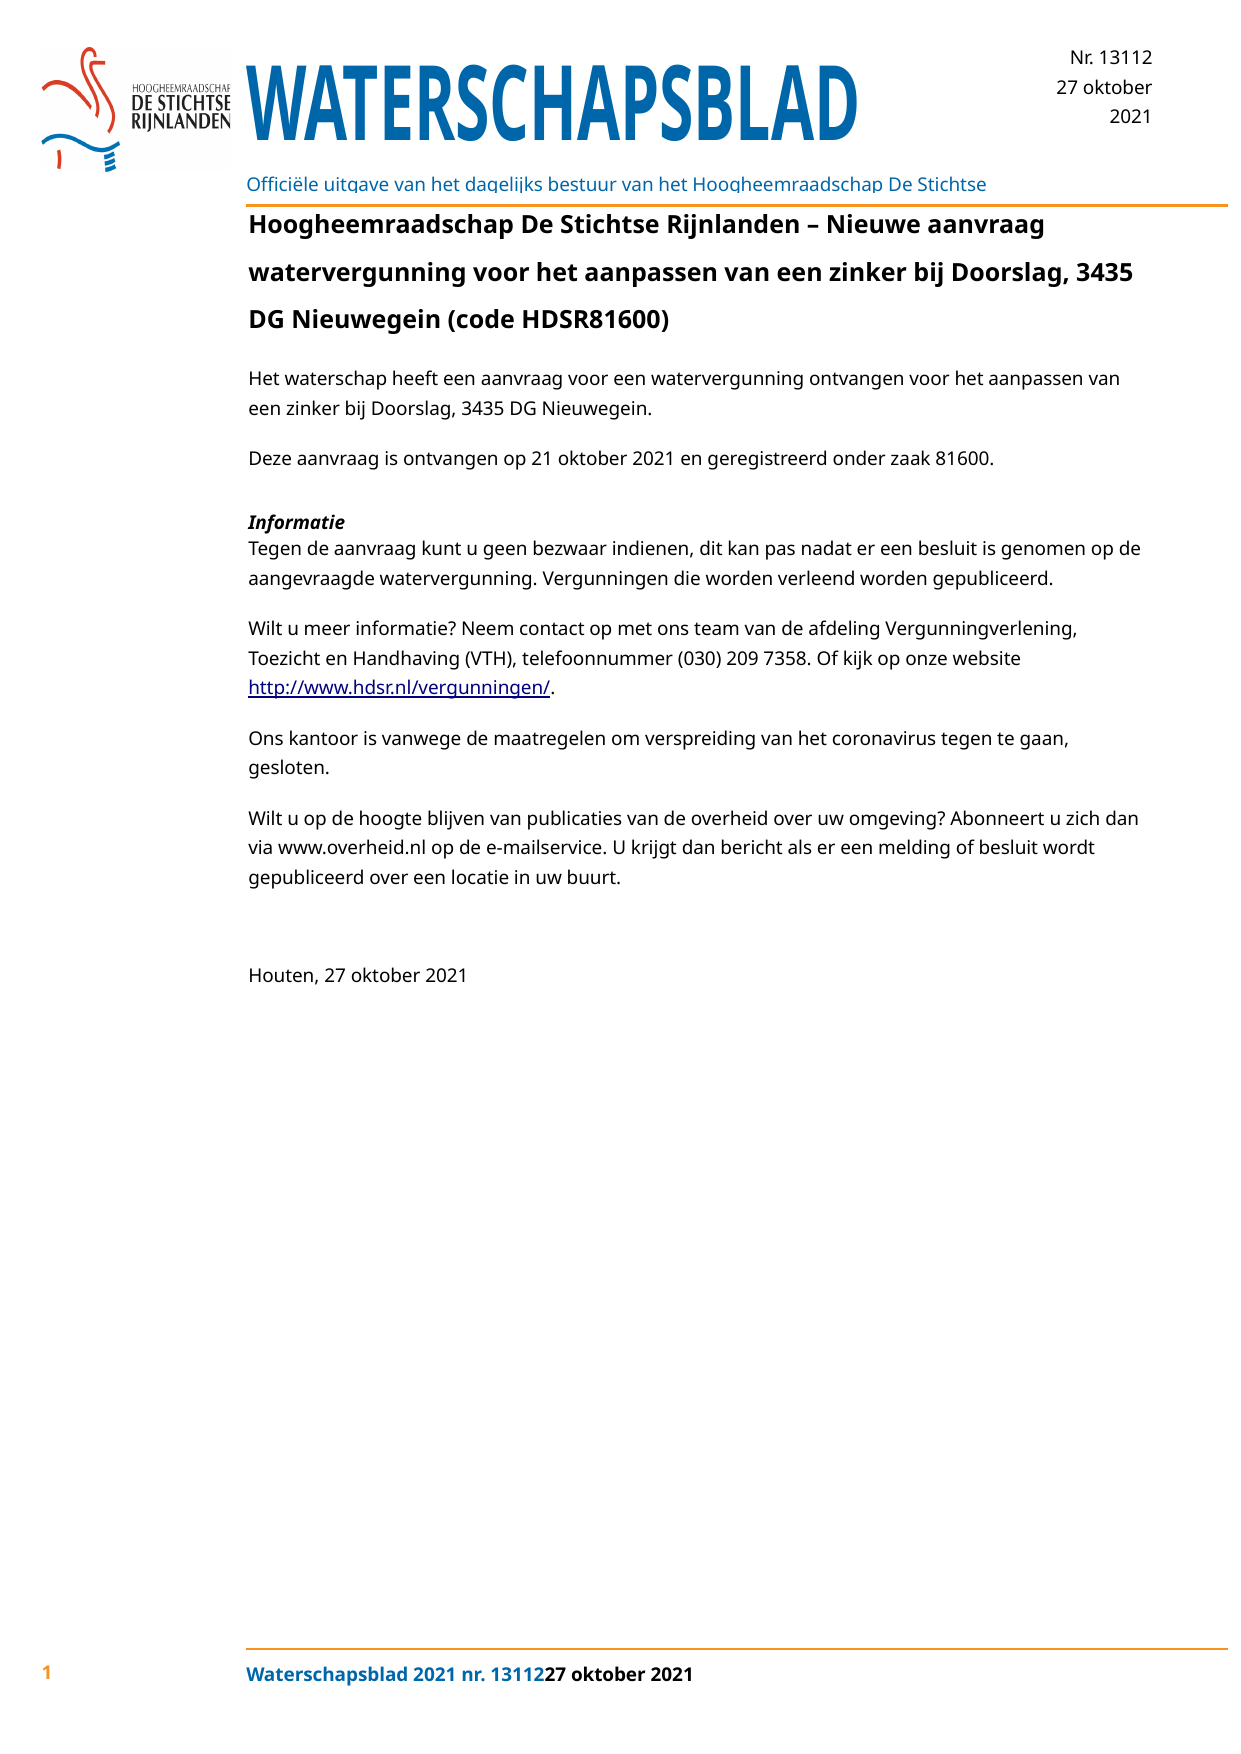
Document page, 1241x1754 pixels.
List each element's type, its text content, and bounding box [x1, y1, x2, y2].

text Deze aanvraag is ontvangen op 21 oktober 2021 en geregistreerd onder zaak 81600. [248, 446, 1152, 471]
text Informatie [248, 509, 1152, 535]
text Tegen de aanvraag kunt u geen bezwaar indienen, dit kan pas nadat er een besluit is genomen op de aangevraagde watervergunning. Vergunningen die worden verleend worden gepubliceerd. [248, 535, 1152, 591]
text Houten, 27 oktober 2021 [248, 962, 1152, 988]
text Het waterschap heeft een aanvraag voor een watervergunning ontvangen voor het aanpassen van een zinker bij Doorslag, 3435 DG Nieuwegein. [248, 366, 1152, 421]
text Wilt u op de hoogte blijven van publicaties van de overheid over uw omgeving? Abonneert u zich dan via www.overheid.nl op de e-mailservice. U krijgt dan bericht als er een melding of besluit wordt gepubliceerd over een locatie in uw buurt. [248, 805, 1152, 890]
text Hoogheemraadschap De Stichtse Rijnlanden – Nieuwe aanvraag watervergunning voor het aanpassen van een zinker bij Doorslag, 3435 DG Nieuwegein (code HDSR81600) [248, 207, 1152, 336]
picture [41, 47, 231, 172]
text Wilt u meer informatie? Neem contact op met ons team van de afdeling Vergunningverlening, Toezicht en Handhaving (VTH), telefoonnummer (030) 209 7358. Of kijk op onze website http://www.hdsr.nl/vergunningen/. [248, 615, 1152, 700]
text Ons kantoor is vanwege de maatregelen om verspreiding van het coronavirus tegen te gaan, gesloten. [248, 725, 1152, 780]
